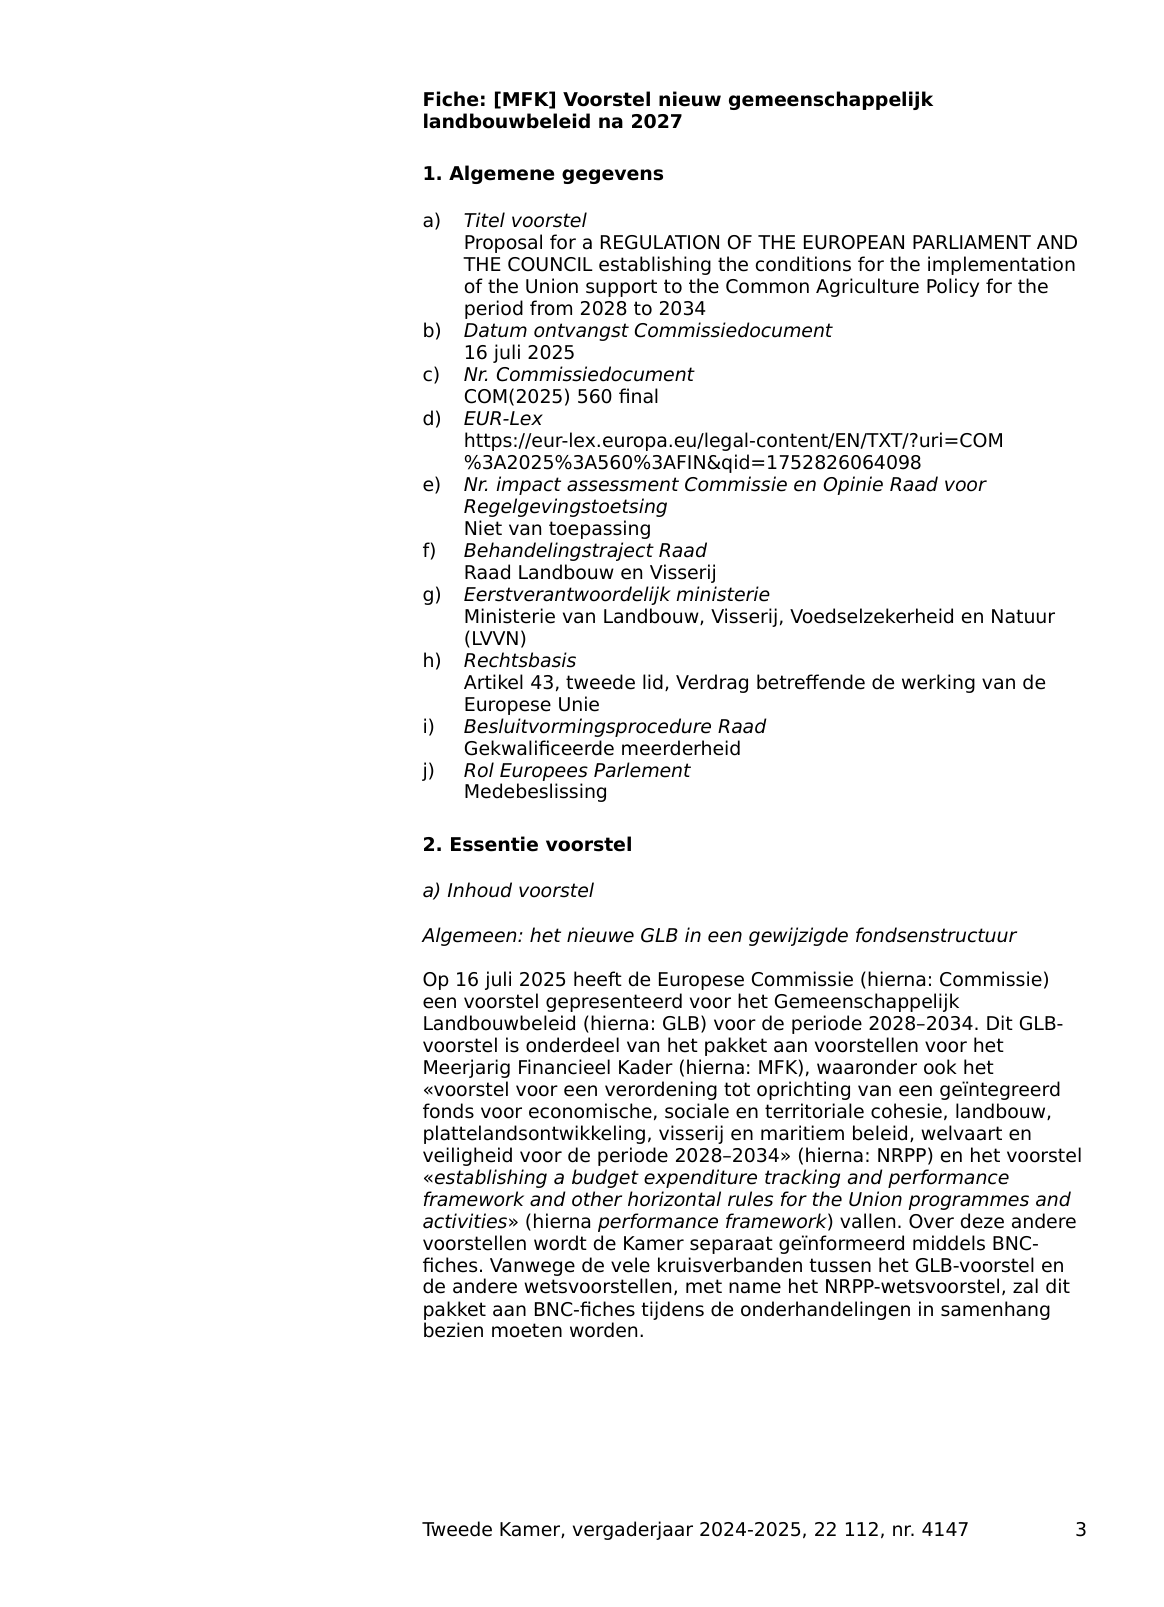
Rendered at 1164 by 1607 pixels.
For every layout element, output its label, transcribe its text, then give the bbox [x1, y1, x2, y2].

text d) EUR-Lex [422, 408, 1087, 430]
text 16 juli 2025 [464, 342, 1087, 364]
text Gekwalificeerde meerderheid [464, 737, 1087, 759]
text h) Rechtsbasis [422, 649, 1087, 672]
text Ministerie van Landbouw, Visserij, Voedselzekerheid en Natuur (LVVN) [464, 606, 1087, 649]
text Niet van toepassing [464, 518, 1087, 540]
text c) Nr. Commissiedocument [422, 364, 1087, 386]
text COM(2025) 560 final [464, 386, 1087, 408]
text Artikel 43, tweede lid, Verdrag betreffende de werking van de Europese Unie [464, 672, 1087, 716]
text Medebeslissing [464, 781, 1087, 803]
text Proposal for a REGULATION OF THE EUROPEAN PARLIAMENT AND THE COUNCIL establishing the conditions for the implementation of the Union support to the Common Agriculture Policy for the period from 2028 to 2034 [464, 232, 1087, 320]
subtitle a) Inhoud voorstel [422, 880, 1087, 902]
text f) Behandelingstraject Raad [422, 540, 1087, 562]
subtitle 2. Essentie voorstel [422, 833, 1087, 855]
text https://eur-lex.europa.eu/legal-content/EN/TXT/?uri=COM%3A2025%3A560%3AFIN&qid=1752826064098 [464, 430, 1087, 474]
text e) Nr. impact assessment Commissie en Opinie Raad voor Regelgevingstoetsing [422, 474, 1087, 518]
subtitle 1. Algemene gegevens [422, 163, 1087, 185]
text j) Rol Europees Parlement [422, 759, 1087, 781]
text i) Besluitvormingsprocedure Raad [422, 716, 1087, 737]
subtitle Fiche: [MFK] Voorstel nieuw gemeenschappelijk landbouwbeleid na 2027 [422, 89, 1087, 133]
text Op 16 juli 2025 heeft de Europese Commissie (hierna: Commissie) een voorstel gepresenteerd voor het Gemeenschappelijk Landbouwbeleid (hierna: GLB) voor de periode 2028–2034. Dit GLB-voorstel is onderdeel van het pakket aan voorstellen voor het Meerjarig Financieel Kader (hierna: MFK), waaronder ook het «voorstel voor een verordening tot oprichting van een geïntegreerd fonds voor economische, sociale en territoriale cohesie, landbouw, plattelandsontwikkeling, visserij en maritiem beleid, welvaart en veiligheid voor de periode 2028–2034» (hierna: NRPP) en het voorstel «establishing a budget expenditure tracking and performance framework and other horizontal rules for the Union programmes and activities» (hierna performance framework) vallen. Over deze andere voorstellen wordt de Kamer separaat geïnformeerd middels BNC-fiches. Vanwege de vele kruisverbanden tussen het GLB-voorstel en de andere wetsvoorstellen, met name het NRPP-wetsvoorstel, zal dit pakket aan BNC-fiches tijdens de onderhandelingen in samenhang bezien moeten worden. [422, 969, 1087, 1342]
text a) Titel voorstel [422, 210, 1087, 232]
text Raad Landbouw en Visserij [464, 562, 1087, 584]
subtitle Algemeen: het nieuwe GLB in een gewijzigde fondsenstructuur [422, 924, 1087, 947]
text b) Datum ontvangst Commissiedocument [422, 320, 1087, 342]
text g) Eerstverantwoordelijk ministerie [422, 584, 1087, 606]
